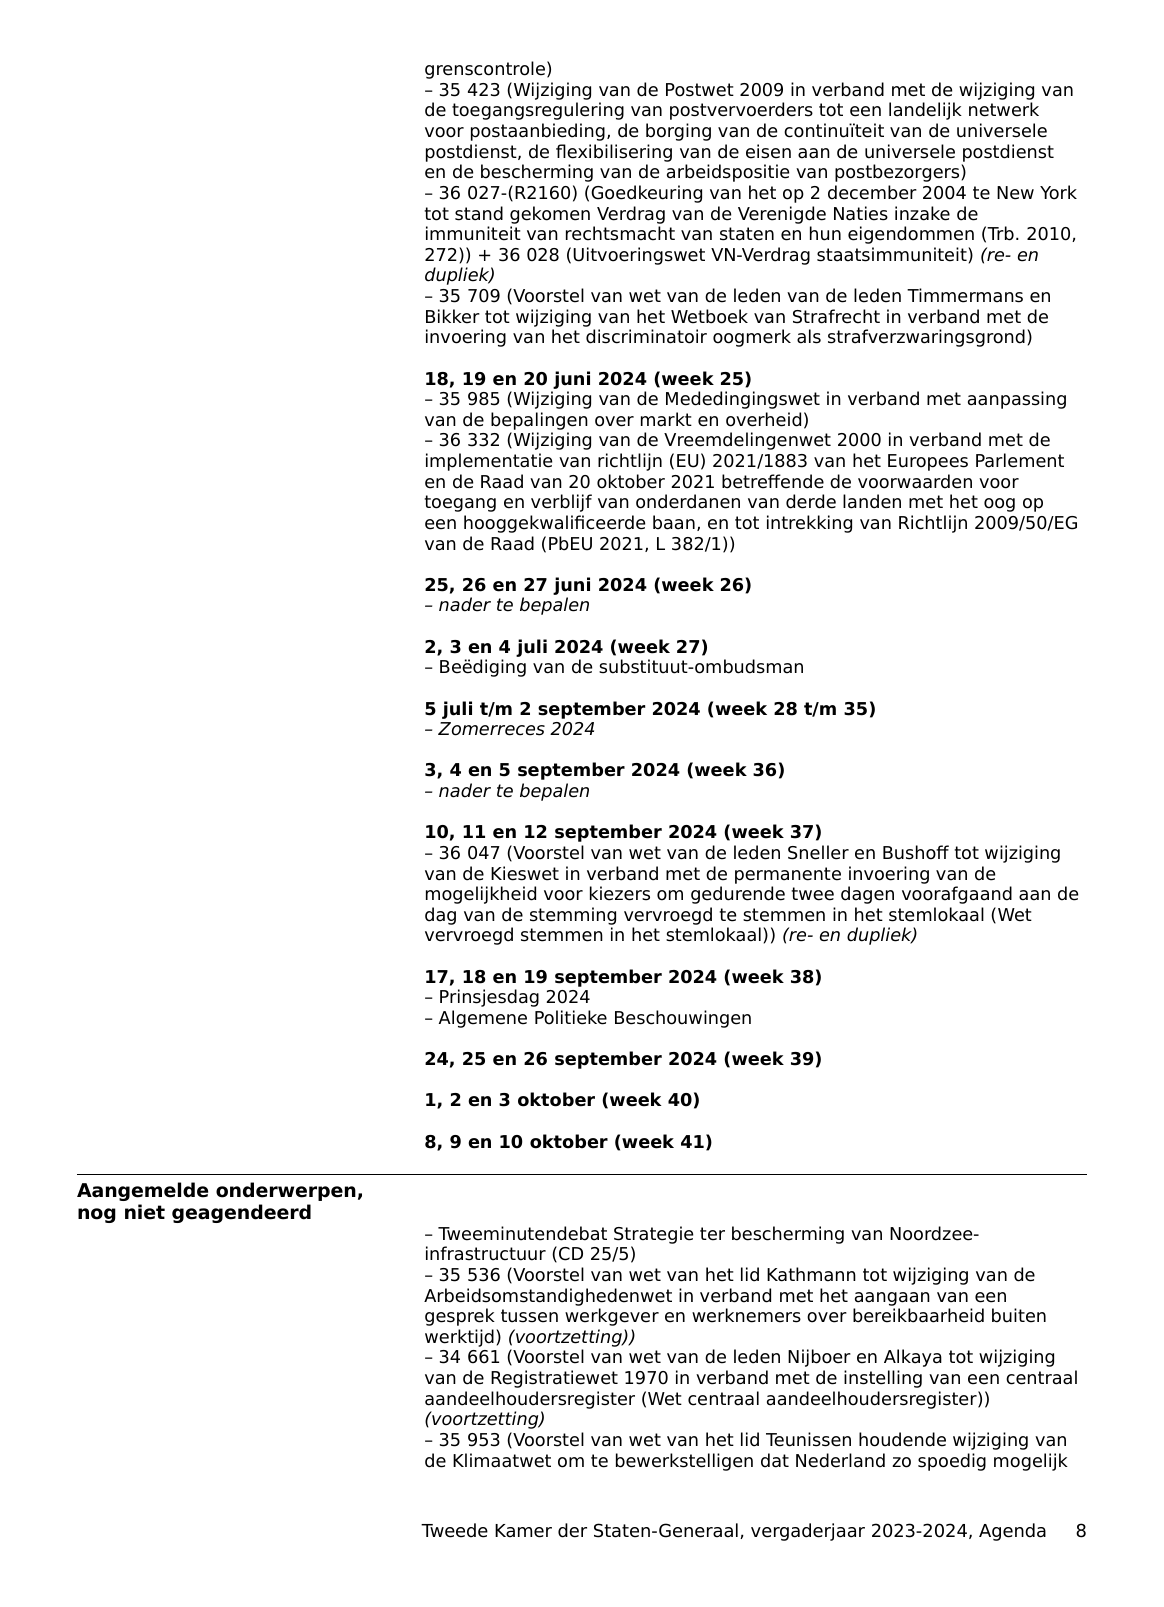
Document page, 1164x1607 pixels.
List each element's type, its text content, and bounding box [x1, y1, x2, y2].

table_cell [401, 760, 418, 781]
table_cell [418, 802, 1087, 822]
table_cell [77, 678, 401, 698]
table_cell [77, 1111, 401, 1132]
table_cell [77, 822, 401, 843]
table_cell [418, 1029, 1087, 1049]
table_cell [77, 699, 401, 719]
table_cell 1, 2 en 3 oktober (week 40) [418, 1090, 1087, 1111]
table_cell [77, 80, 401, 183]
table_cell – 34 661 (Voorstel van wet van de leden Nijboer en Alkaya tot wijziging van de Registratiewet 1970 in verband met de instelling van een centraal aandeelhoudersregister (Wet centraal aandeelhoudersregister)) (voortzetting) [418, 1348, 1087, 1430]
table_cell [401, 637, 418, 657]
table_cell [77, 987, 401, 1008]
table_cell [77, 1049, 401, 1070]
table_cell – Prinsjesdag 2024 [418, 987, 1087, 1008]
table_cell – 35 423 (Wijziging van de Postwet 2009 in verband met de wijziging van de toegangsregulering van postvervoerders tot een landelijk netwerk voor postaanbieding, de borging van de continuïteit van de universele postdienst, de flexibilisering van de eisen aan de universele postdienst en de bescherming van de arbeidspositie van postbezorgers) [418, 80, 1087, 183]
table_cell [77, 657, 401, 678]
table_cell [77, 286, 401, 348]
table_cell [77, 1224, 401, 1265]
table_cell [401, 1029, 418, 1049]
table_cell 8, 9 en 10 oktober (week 41) [418, 1132, 1087, 1152]
table_cell [401, 967, 418, 987]
table_cell [77, 575, 401, 595]
table_cell [401, 59, 418, 80]
table_cell [418, 740, 1087, 760]
table_cell [401, 987, 418, 1008]
table_cell – 35 985 (Wijziging van de Mededingingswet in verband met aanpassing van de bepalingen over markt en overheid) [418, 389, 1087, 430]
table_cell [77, 1348, 401, 1430]
table_cell [401, 1348, 418, 1430]
table_cell [401, 719, 418, 740]
table_cell – 36 047 (Voorstel van wet van de leden Sneller en Bushoff tot wijziging van de Kieswet in verband met de permanente invoering van de mogelijkheid voor kiezers om gedurende twee dagen voorafgaand aan de dag van de stemming vervroegd te stemmen in het stemlokaal (Wet vervroegd stemmen in het stemlokaal)) (re- en dupliek) [418, 843, 1087, 946]
table_cell [77, 781, 401, 802]
table_cell 3, 4 en 5 september 2024 (week 36) [418, 760, 1087, 781]
table_header Aangemelde onderwerpen, nog niet geagendeerd [77, 1175, 401, 1224]
table_cell [401, 80, 418, 183]
table_cell [401, 575, 418, 595]
table_cell 5 juli t/m 2 september 2024 (week 28 t/m 35) [418, 699, 1087, 719]
table_cell 2, 3 en 4 juli 2024 (week 27) [418, 637, 1087, 657]
table_cell [401, 1049, 418, 1070]
table_cell – 36 027-(R2160) (Goedkeuring van het op 2 december 2004 te New York tot stand gekomen Verdrag van de Verenigde Naties inzake de immuniteit van rechtsmacht van staten en hun eigendommen (Trb. 2010, 272)) + 36 028 (Uitvoeringswet VN-Verdrag staatsimmuniteit) (re- en dupliek) [418, 183, 1087, 286]
table_cell [77, 760, 401, 781]
table_cell [77, 1029, 401, 1049]
table_cell [401, 822, 418, 843]
table_cell [77, 59, 401, 80]
table_cell [77, 183, 401, 286]
table_cell [77, 595, 401, 616]
table_cell [401, 657, 418, 678]
table_cell – nader te bepalen [418, 781, 1087, 802]
table_cell [77, 802, 401, 822]
table_cell [401, 1111, 418, 1132]
table_cell [418, 616, 1087, 637]
table_cell [401, 1070, 418, 1090]
table_cell [77, 1008, 401, 1028]
table_cell – Zomerreces 2024 [418, 719, 1087, 740]
table_cell [401, 595, 418, 616]
table_cell [77, 369, 401, 389]
table_cell [401, 348, 418, 368]
table_cell [418, 946, 1087, 967]
table_cell [401, 430, 418, 554]
table_header [401, 1175, 418, 1224]
table_cell [77, 616, 401, 637]
table_cell [401, 946, 418, 967]
table_cell [77, 843, 401, 946]
table_cell – Tweeminutendebat Strategie ter bescherming van Noordzee-infrastructuur (CD 25/5) [418, 1224, 1087, 1265]
table_header [418, 1175, 1087, 1224]
table_cell [418, 554, 1087, 575]
table_cell [401, 699, 418, 719]
table_cell [401, 1090, 418, 1111]
table_cell – 35 536 (Voorstel van wet van het lid Kathmann tot wijziging van de Arbeidsomstandighedenwet in verband met het aangaan van een gesprek tussen werkgever en werknemers over bereikbaarheid buiten werktijd) (voortzetting)) [418, 1265, 1087, 1347]
table_cell [401, 843, 418, 946]
table_cell 18, 19 en 20 juni 2024 (week 25) [418, 369, 1087, 389]
table_cell [401, 1224, 418, 1265]
table_cell [418, 1111, 1087, 1132]
table_cell [401, 1430, 418, 1471]
table_cell [77, 740, 401, 760]
table_cell [418, 348, 1087, 368]
table_cell [401, 781, 418, 802]
table_cell [77, 719, 401, 740]
table_cell 24, 25 en 26 september 2024 (week 39) [418, 1049, 1087, 1070]
table_cell 25, 26 en 27 juni 2024 (week 26) [418, 575, 1087, 595]
table_cell [401, 802, 418, 822]
table_cell 10, 11 en 12 september 2024 (week 37) [418, 822, 1087, 843]
table_cell [77, 1430, 401, 1471]
table_cell [77, 637, 401, 657]
table_cell 17, 18 en 19 september 2024 (week 38) [418, 967, 1087, 987]
table_cell [401, 1265, 418, 1347]
table_cell [77, 1090, 401, 1111]
table_cell [418, 1070, 1087, 1090]
table_cell [401, 1132, 418, 1152]
table_cell [401, 389, 418, 430]
table_cell [401, 183, 418, 286]
table_cell – 36 332 (Wijziging van de Vreemdelingenwet 2000 in verband met de implementatie van richtlijn (EU) 2021/1883 van het Europees Parlement en de Raad van 20 oktober 2021 betreffende de voorwaarden voor toegang en verblijf van onderdanen van derde landen met het oog op een hooggekwalificeerde baan, en tot intrekking van Richtlijn 2009/50/EG van de Raad (PbEU 2021, L 382/1)) [418, 430, 1087, 554]
table_cell [77, 348, 401, 368]
table_cell [401, 286, 418, 348]
table_cell – Algemene Politieke Beschouwingen [418, 1008, 1087, 1028]
table_cell [401, 554, 418, 575]
table_cell [401, 1008, 418, 1028]
table_cell – 35 953 (Voorstel van wet van het lid Teunissen houdende wijziging van de Klimaatwet om te bewerkstelligen dat Nederland zo spoedig mogelijk [418, 1430, 1087, 1471]
table_cell [77, 554, 401, 575]
table_cell [77, 967, 401, 987]
table_cell [77, 946, 401, 967]
table_cell [418, 678, 1087, 698]
table_cell [401, 678, 418, 698]
table_cell [401, 740, 418, 760]
table_cell [77, 1132, 401, 1152]
table_cell grenscontrole) [418, 59, 1087, 80]
table_cell [77, 389, 401, 430]
table_cell [77, 1265, 401, 1347]
table_cell [77, 1070, 401, 1090]
table_cell [401, 616, 418, 637]
table_cell [77, 430, 401, 554]
table_cell – Beëdiging van de substituut-ombudsman [418, 657, 1087, 678]
table_cell – 35 709 (Voorstel van wet van de leden van de leden Timmermans en Bikker tot wijziging van het Wetboek van Strafrecht in verband met de invoering van het discriminatoir oogmerk als strafverzwaringsgrond) [418, 286, 1087, 348]
table_cell – nader te bepalen [418, 595, 1087, 616]
table_cell [401, 369, 418, 389]
